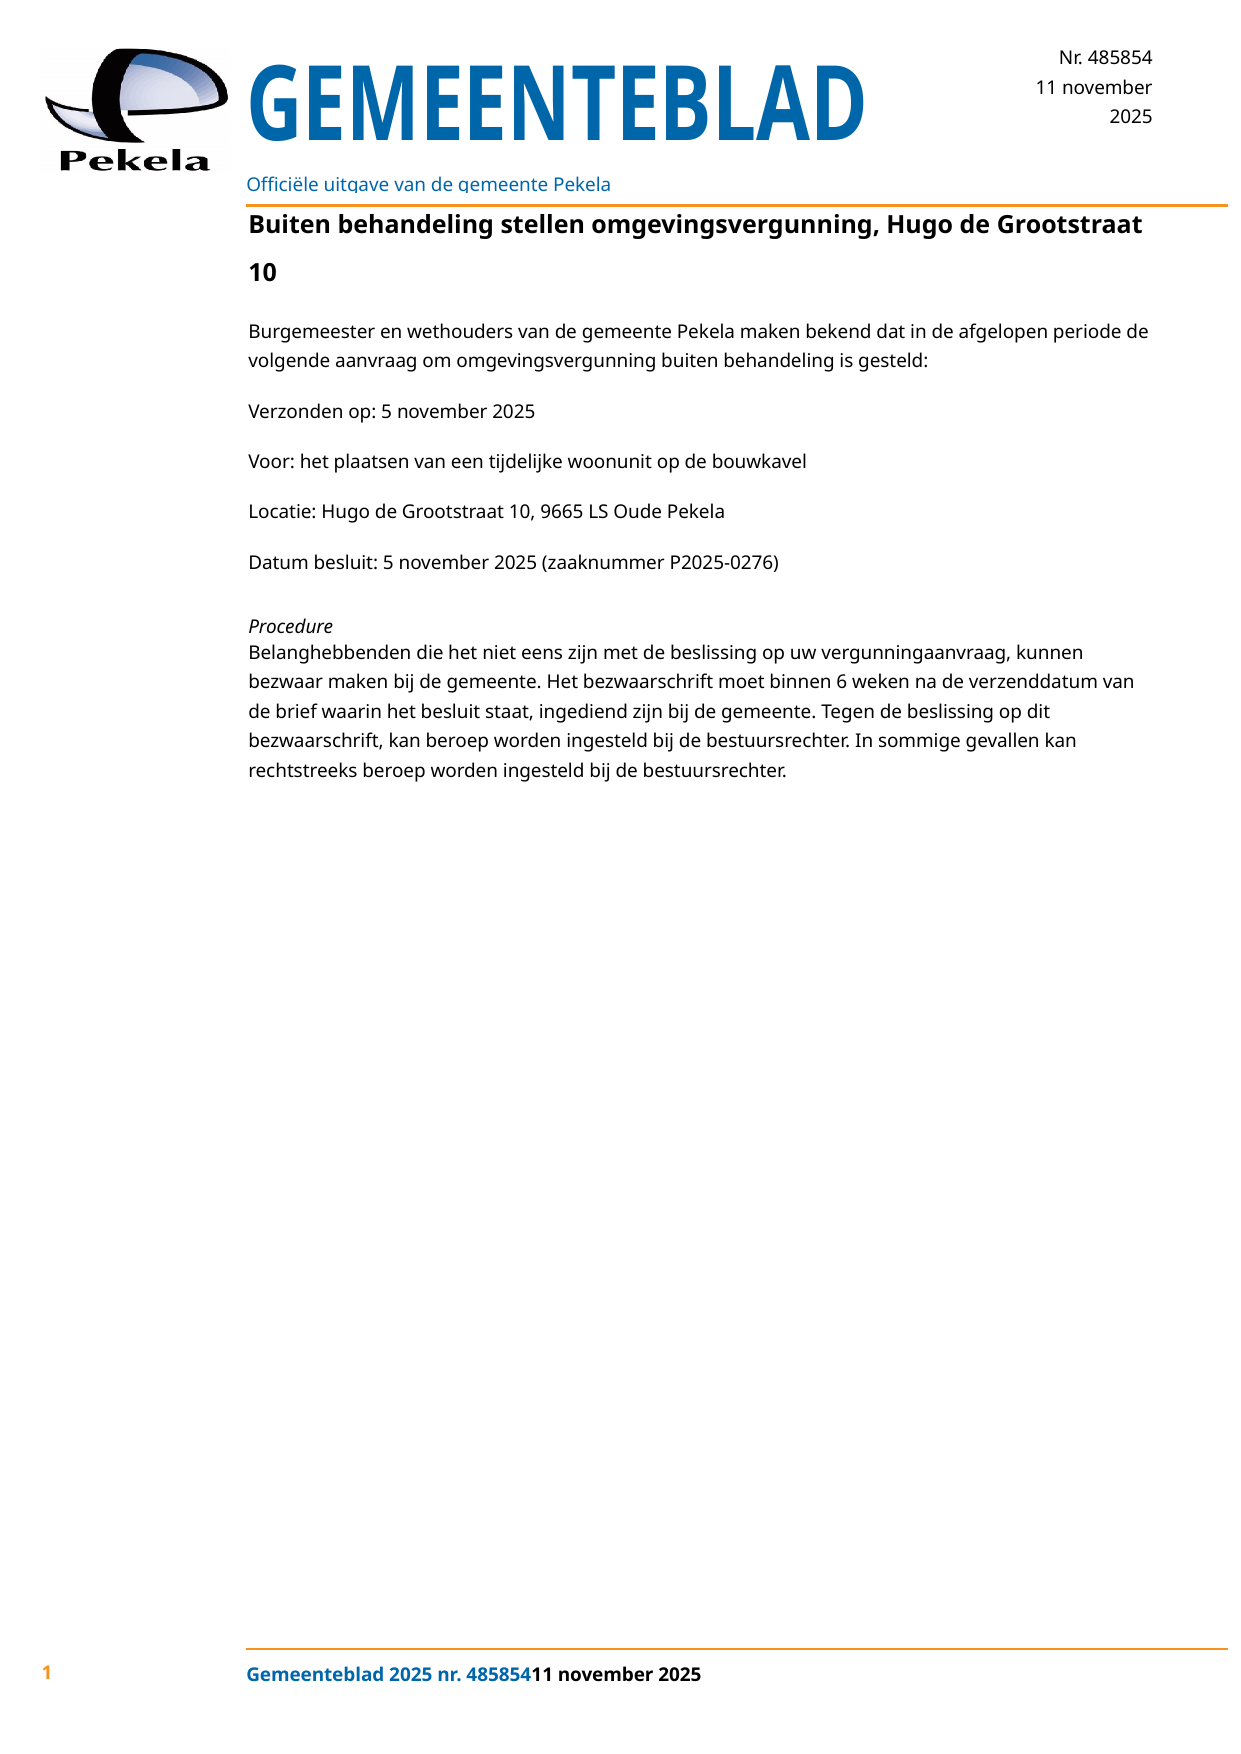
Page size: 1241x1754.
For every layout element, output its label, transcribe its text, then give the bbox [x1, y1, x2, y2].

text Verzonden op: 5 november 2025 [248, 398, 1152, 424]
text Belanghebbenden die het niet eens zijn met de beslissing op uw vergunningaanvraag, kunnen bezwaar maken bij de gemeente. Het bezwaarschrift moet binnen 6 weken na de verzenddatum van de brief waarin het besluit staat, ingediend zijn bij de gemeente. Tegen de beslissing op dit bezwaarschrift, kan beroep worden ingesteld bij de bestuursrechter. In sommige gevallen kan rechtstreeks beroep worden ingesteld bij de bestuursrechter. [248, 639, 1152, 783]
picture [41, 47, 231, 172]
text Datum besluit: 5 november 2025 (zaaknummer P2025-0276) [248, 549, 1152, 575]
text Buiten behandeling stellen omgevingsvergunning, Hugo de Grootstraat 10 [248, 207, 1152, 288]
text Burgemeester en wethouders van de gemeente Pekela maken bekend dat in de afgelopen periode de volgende aanvraag om omgevingsvergunning buiten behandeling is gesteld: [248, 318, 1152, 373]
text Locatie: Hugo de Grootstraat 10, 9665 LS Oude Pekela [248, 499, 1152, 524]
text Voor: het plaatsen van een tijdelijke woonunit op de bouwkavel [248, 448, 1152, 474]
text Procedure [248, 613, 1152, 639]
